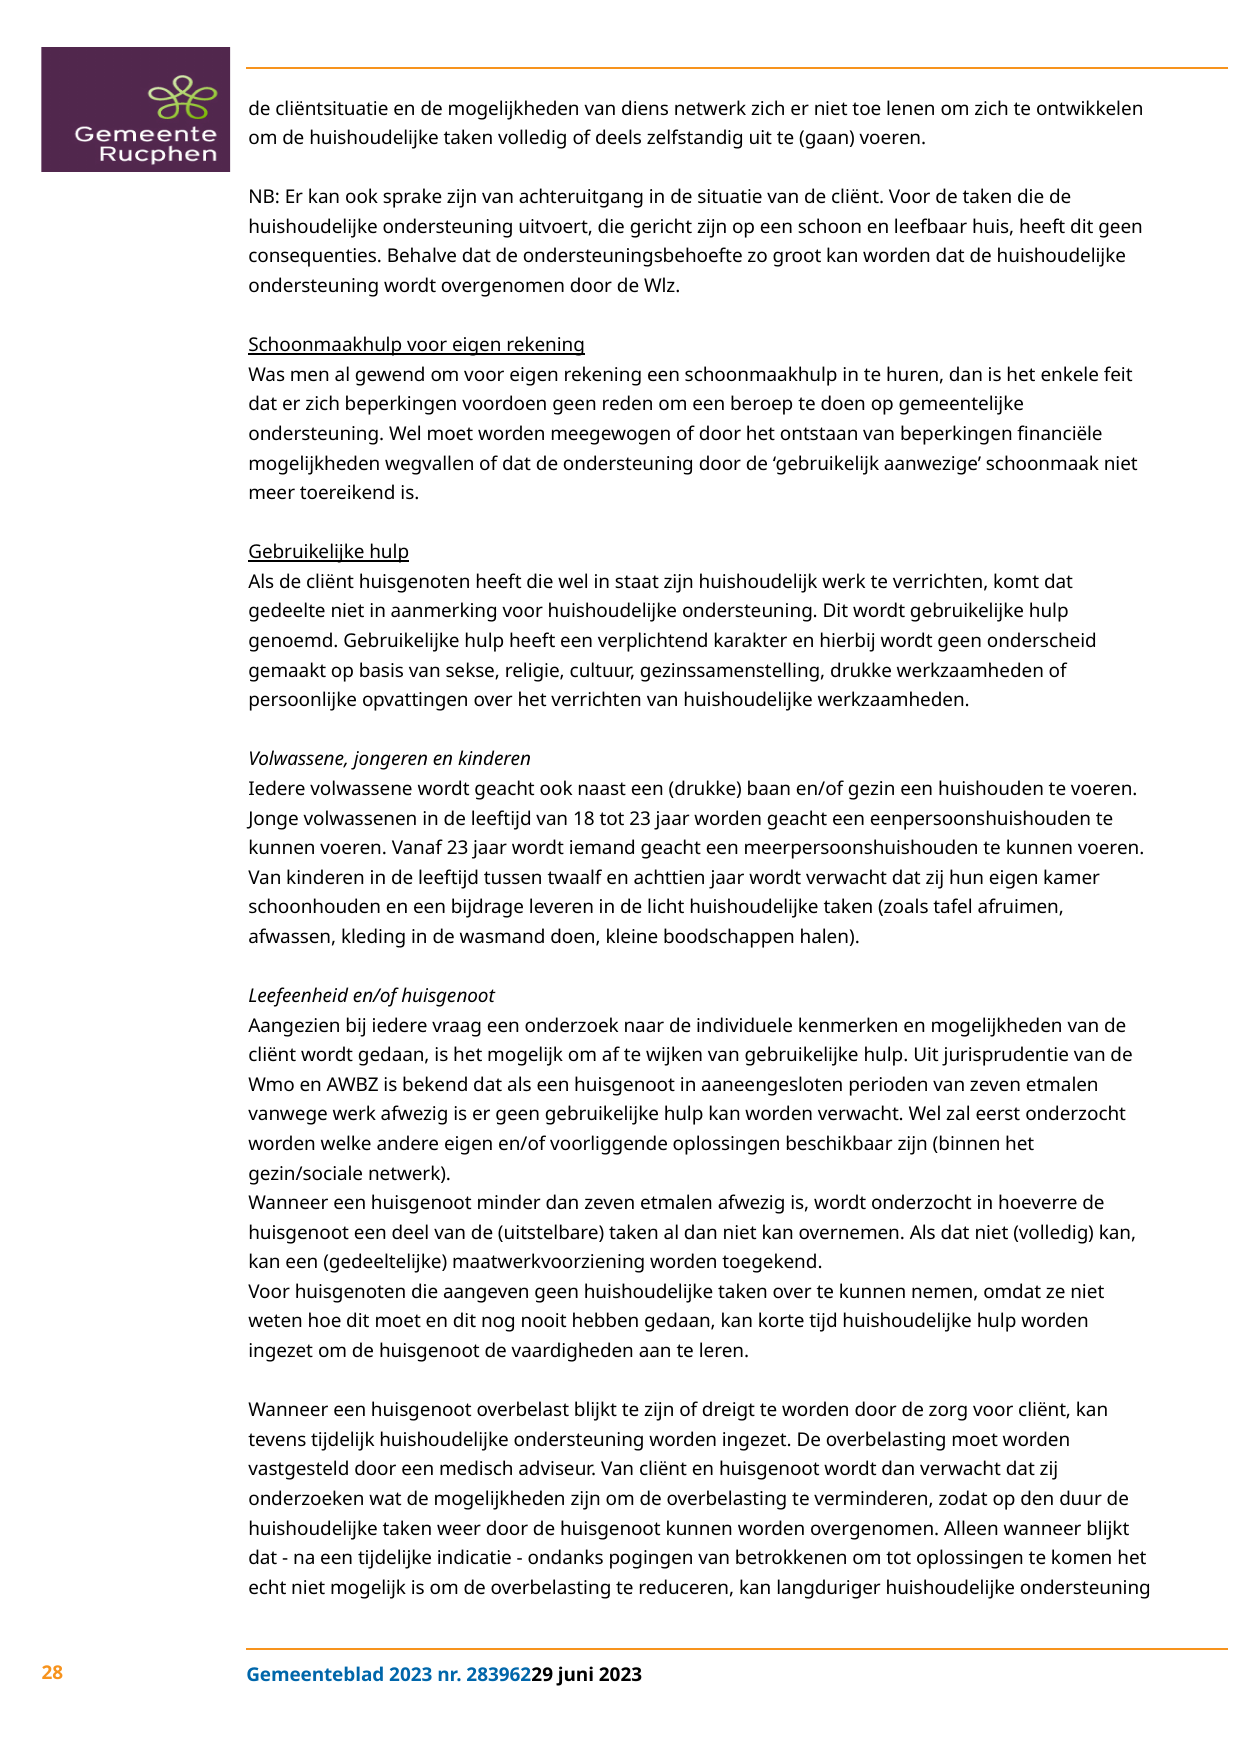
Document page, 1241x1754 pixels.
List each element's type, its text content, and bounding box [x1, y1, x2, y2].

text Volwassene, jongeren en kinderen [248, 746, 1152, 771]
text Van kinderen in de leeftijd tussen twaalf en achttien jaar wordt verwacht dat zij hun eigen kamer schoonhouden en een bijdrage leveren in de licht huishoudelijke taken (zoals tafel afruimen, afwassen, kleding in de wasmand doen, kleine boodschappen halen). [248, 864, 1152, 949]
text Wanneer een huisgenoot overbelast blijkt te zijn of dreigt te worden door de zorg voor cliënt, kan tevens tijdelijk huishoudelijke ondersteuning worden ingezet. De overbelasting moet worden vastgesteld door een medisch adviseur. Van cliënt en huisgenoot wordt dan verwacht dat zij onderzoeken wat de mogelijkheden zijn om de overbelasting te verminderen, zodat op den duur de huishoudelijke taken weer door de huisgenoot kunnen worden overgenomen. Alleen wanneer blijkt dat - na een tijdelijke indicatie - ondanks pogingen van betrokkenen om tot oplossingen te komen het echt niet mogelijk is om de overbelasting te reduceren, kan langduriger huishoudelijke ondersteuning [248, 1396, 1152, 1600]
text de cliëntsituatie en de mogelijkheden van diens netwerk zich er niet toe lenen om zich te ontwikkelen om de huishoudelijke taken volledig of deels zelfstandig uit te (gaan) voeren. [248, 95, 1152, 150]
picture [41, 47, 231, 172]
text Iedere volwassene wordt geacht ook naast een (drukke) baan en/of gezin een huishouden te voeren. Jonge volwassenen in de leeftijd van 18 tot 23 jaar worden geacht een eenpersoonshuishouden te kunnen voeren. Vanaf 23 jaar wordt iemand geacht een meerpersoonshuishouden te kunnen voeren. [248, 775, 1152, 860]
text Voor huisgenoten die aangeven geen huishoudelijke taken over te kunnen nemen, omdat ze niet weten hoe dit moet en dit nog nooit hebben gedaan, kan korte tijd huishoudelijke hulp worden ingezet om de huisgenoot de vaardigheden aan te leren. [248, 1278, 1152, 1363]
text Als de cliënt huisgenoten heeft die wel in staat zijn huishoudelijk werk te verrichten, komt dat gedeelte niet in aanmerking voor huishoudelijke ondersteuning. Dit wordt gebruikelijke hulp genoemd. Gebruikelijke hulp heeft een verplichtend karakter en hierbij wordt geen onderscheid gemaakt op basis van sekse, religie, cultuur, gezinssamenstelling, drukke werkzaamheden of persoonlijke opvattingen over het verrichten van huishoudelijke werkzaamheden. [248, 568, 1152, 712]
text Leefeenheid en/of huisgenoot [248, 982, 1152, 1008]
text Schoonmaakhulp voor eigen rekening [248, 331, 1152, 357]
text NB: Er kan ook sprake zijn van achteruitgang in de situatie van de cliënt. Voor de taken die de huishoudelijke ondersteuning uitvoert, die gericht zijn op een schoon en leefbaar huis, heeft dit geen consequenties. Behalve dat de ondersteuningsbehoefte zo groot kan worden dat de huishoudelijke ondersteuning wordt overgenomen door de Wlz. [248, 183, 1152, 298]
text Wanneer een huisgenoot minder dan zeven etmalen afwezig is, wordt onderzocht in hoeverre de huisgenoot een deel van de (uitstelbare) taken al dan niet kan overnemen. Als dat niet (volledig) kan, kan een (gedeeltelijke) maatwerkvoorziening worden toegekend. [248, 1189, 1152, 1274]
text Aangezien bij iedere vraag een onderzoek naar de individuele kenmerken en mogelijkheden van de cliënt wordt gedaan, is het mogelijk om af te wijken van gebruikelijke hulp. Uit jurisprudentie van de Wmo en AWBZ is bekend dat als een huisgenoot in aaneengesloten perioden van zeven etmalen vanwege werk afwezig is er geen gebruikelijke hulp kan worden verwacht. Wel zal eerst onderzocht worden welke andere eigen en/of voorliggende oplossingen beschikbaar zijn (binnen het gezin/sociale netwerk). [248, 1012, 1152, 1186]
text Gebruikelijke hulp [248, 538, 1152, 564]
text Was men al gewend om voor eigen rekening een schoonmaakhulp in te huren, dan is het enkele feit dat er zich beperkingen voordoen geen reden om een beroep te doen op gemeentelijke ondersteuning. Wel moet worden meegewogen of door het ontstaan van beperkingen financiële mogelijkheden wegvallen of dat de ondersteuning door de ‘gebruikelijk aanwezige’ schoonmaak niet meer toereikend is. [248, 361, 1152, 505]
